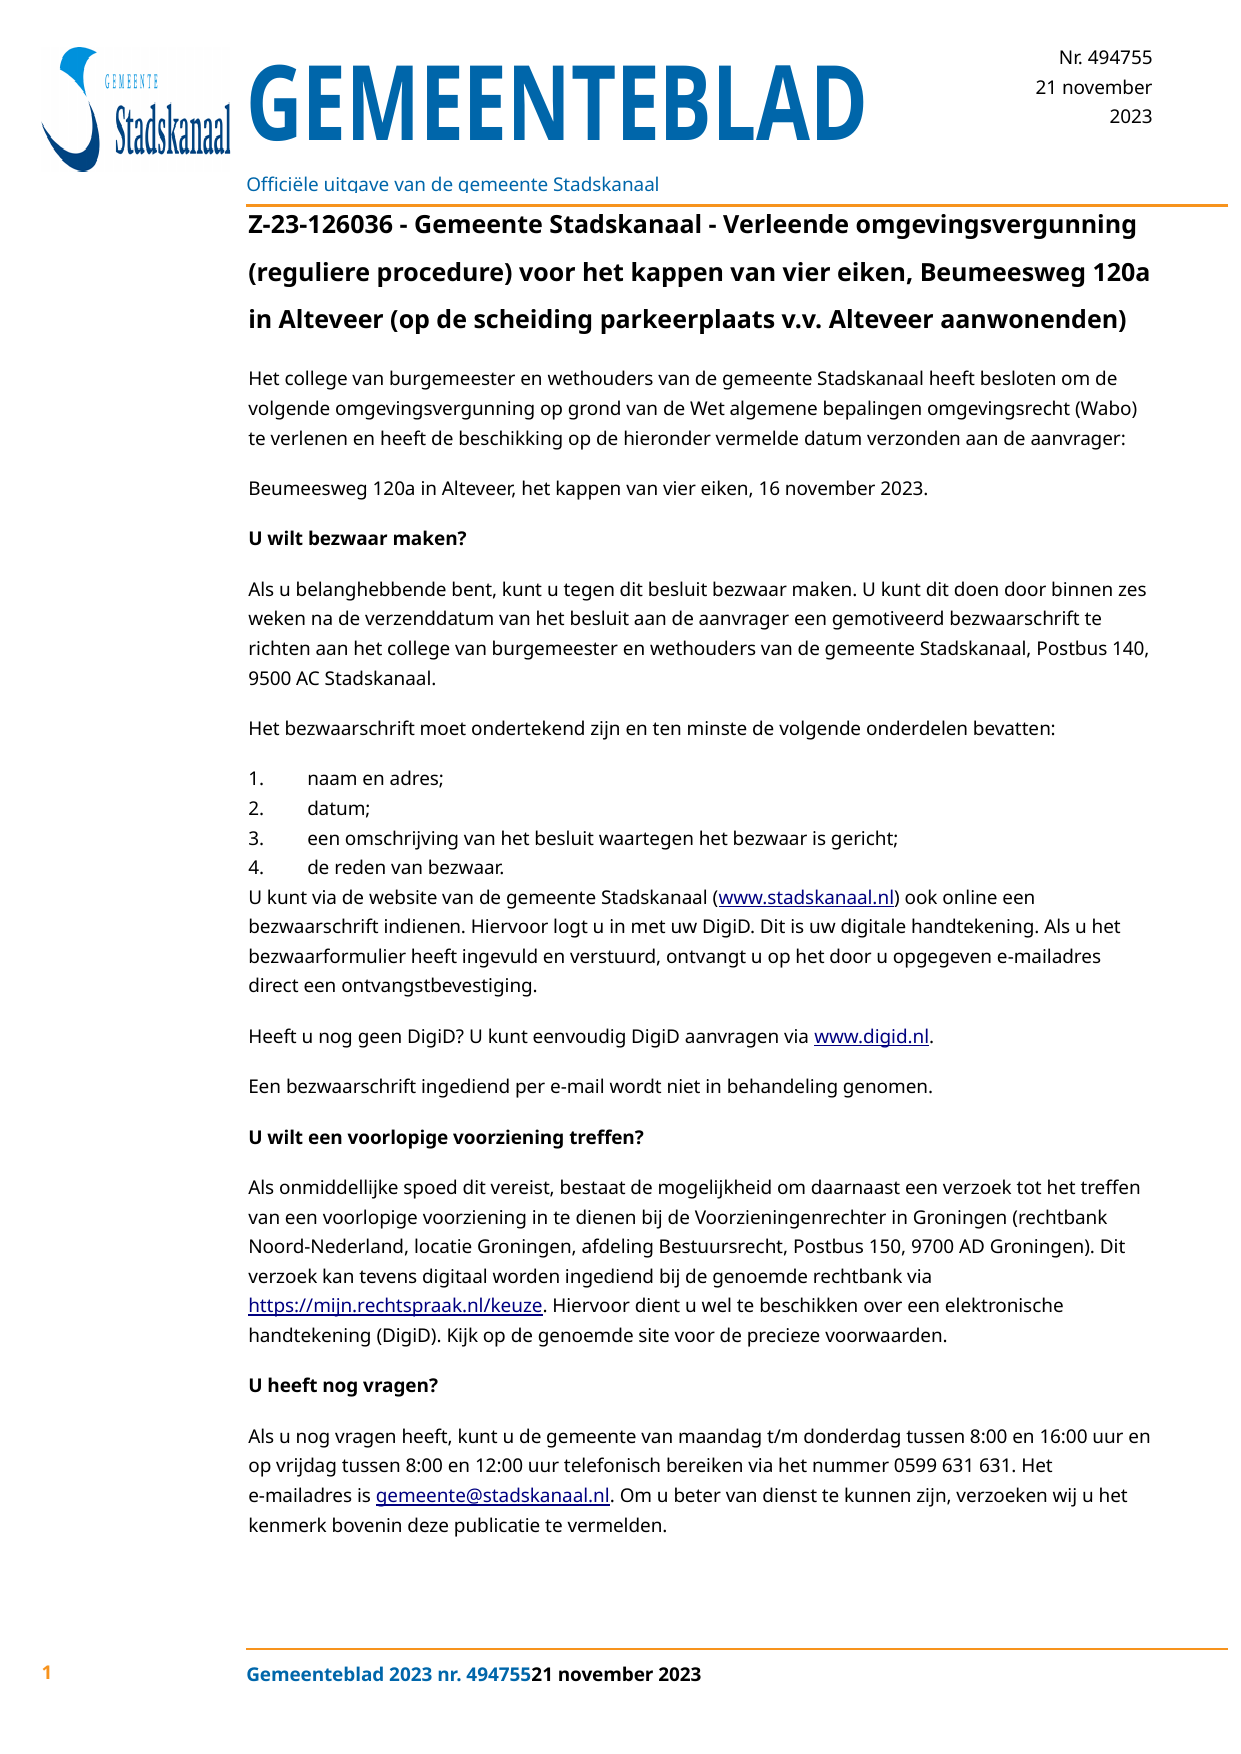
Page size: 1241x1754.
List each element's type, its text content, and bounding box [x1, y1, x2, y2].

text Het bezwaarschrift moet ondertekend zijn en ten minste de volgende onderdelen bevatten: [248, 715, 1152, 741]
picture [41, 47, 231, 172]
text Beumeesweg 120a in Alteveer, het kappen van vier eiken, 16 november 2023. [248, 475, 1152, 501]
text U wilt bezwaar maken? [248, 526, 1152, 551]
list de reden van bezwaar. [248, 854, 1152, 880]
text Een bezwaarschrift ingediend per e‑mail wordt niet in behandeling genomen. [248, 1073, 1152, 1099]
text U heeft nog vragen? [248, 1373, 1152, 1398]
list een omschrijving van het besluit waartegen het bezwaar is gericht; [248, 825, 1152, 850]
text Heeft u nog geen DigiD? U kunt eenvoudig DigiD aanvragen via www.digid.nl. [248, 1023, 1152, 1049]
text U kunt via de website van de gemeente Stadskanaal (www.stadskanaal.nl) ook online een bezwaarschrift indienen. Hiervoor logt u in met uw DigiD. Dit is uw digitale handtekening. Als u het bezwaarformulier heeft ingevuld en verstuurd, ontvangt u op het door u opgegeven e‑mailadres direct een ontvangstbevestiging. [248, 884, 1152, 998]
text Als u nog vragen heeft, kunt u de gemeente van maandag t/m donderdag tussen 8:00 en 16:00 uur en op vrijdag tussen 8:00 en 12:00 uur telefonisch bereiken via het nummer 0599 631 631. Het e‑mailadres is gemeente@stadskanaal.nl. Om u beter van dienst te kunnen zijn, verzoeken wij u het kenmerk bovenin deze publicatie te vermelden. [248, 1423, 1152, 1537]
text Als onmiddellijke spoed dit vereist, bestaat de mogelijkheid om daarnaast een verzoek tot het treffen van een voorlopige voorziening in te dienen bij de Voorzieningenrechter in Groningen (rechtbank Noord-Nederland, locatie Groningen, afdeling Bestuursrecht, Postbus 150, 9700 AD Groningen). Dit verzoek kan tevens digitaal worden ingediend bij de genoemde rechtbank via https://mijn.rechtspraak.nl/keuze. Hiervoor dient u wel te beschikken over een elektronische handtekening (DigiD). Kijk op de genoemde site voor de precieze voorwaarden. [248, 1174, 1152, 1348]
text U wilt een voorlopige voorziening treffen? [248, 1124, 1152, 1149]
text Het college van burgemeester en wethouders van de gemeente Stadskanaal heeft besloten om de volgende omgevingsvergunning op grond van de Wet algemene bepalingen omgevingsrecht (Wabo) te verlenen en heeft de beschikking op de hieronder vermelde datum verzonden aan de aanvrager: [248, 366, 1152, 450]
text Als u belanghebbende bent, kunt u tegen dit besluit bezwaar maken. U kunt dit doen door binnen zes weken na de verzenddatum van het besluit aan de aanvrager een gemotiveerd bezwaarschrift te richten aan het college van burgemeester en wethouders van de gemeente Stadskanaal, Postbus 140, 9500 AC Stadskanaal. [248, 576, 1152, 690]
list naam en adres; [248, 766, 1152, 791]
list datum; [248, 795, 1152, 821]
text Z-23-126036 - Gemeente Stadskanaal - Verleende omgevingsvergunning (reguliere procedure) voor het kappen van vier eiken, Beumeesweg 120a in Alteveer (op de scheiding parkeerplaats v.v. Alteveer aanwonenden) [248, 207, 1152, 336]
